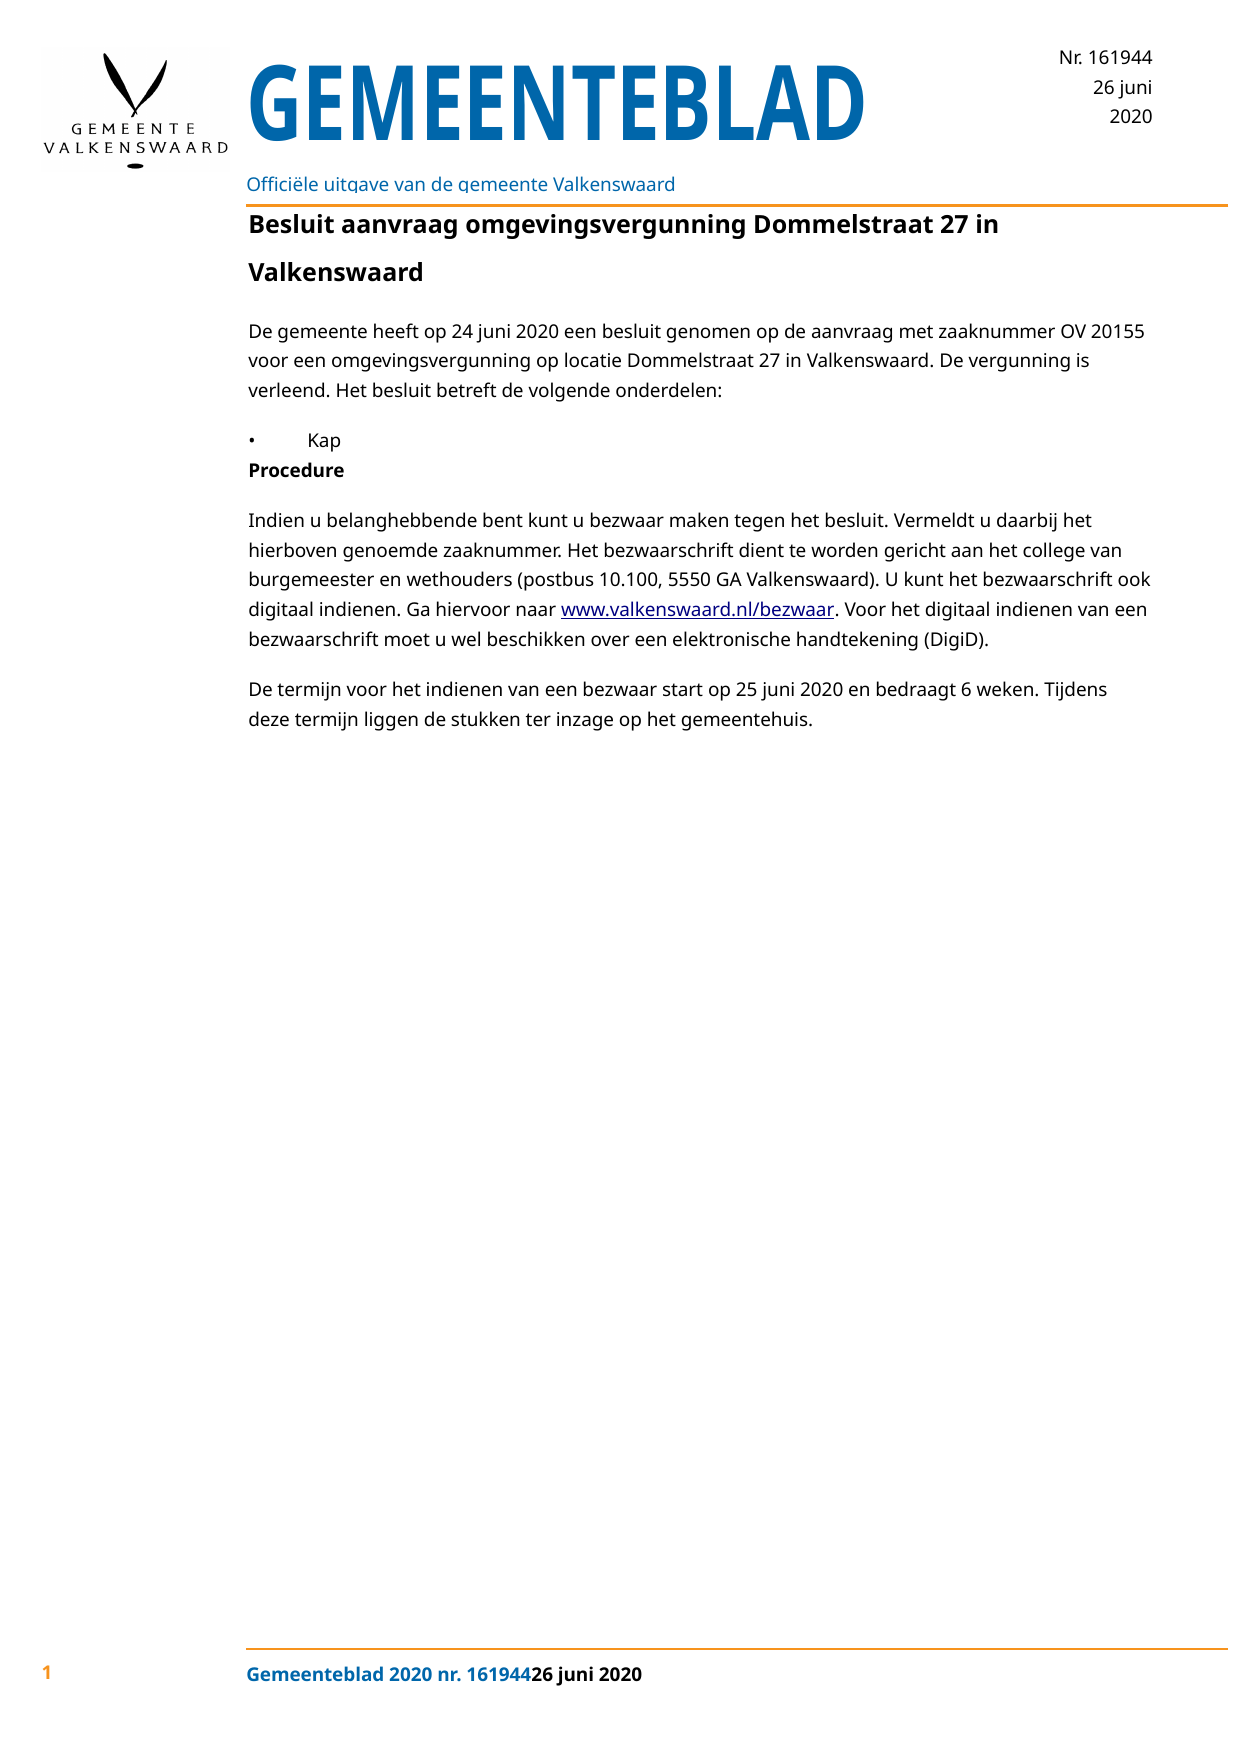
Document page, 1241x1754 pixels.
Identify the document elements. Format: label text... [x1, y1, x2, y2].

picture [41, 47, 231, 172]
list Kap [248, 427, 1152, 453]
text Indien u belanghebbende bent kunt u bezwaar maken tegen het besluit. Vermeldt u daarbij het hierboven genoemde zaaknummer. Het bezwaarschrift dient te worden gericht aan het college van burgemeester en wethouders (postbus 10.100, 5550 GA Valkenswaard). U kunt het bezwaarschrift ook digitaal indienen. Ga hiervoor naar www.valkenswaard.nl/bezwaar. Voor het digitaal indienen van een bezwaarschrift moet u wel beschikken over een elektronische handtekening (DigiD). [248, 507, 1152, 652]
text De gemeente heeft op 24 juni 2020 een besluit genomen op de aanvraag met zaaknummer OV 20155 voor een omgevingsvergunning op locatie Dommelstraat 27 in Valkenswaard. De vergunning is verleend. Het besluit betreft de volgende onderdelen: [248, 318, 1152, 403]
text De termijn voor het indienen van een bezwaar start op 25 juni 2020 en bedraagt 6 weken. Tijdens deze termijn liggen de stukken ter inzage op het gemeentehuis. [248, 676, 1152, 732]
text Procedure [248, 457, 1152, 483]
text Besluit aanvraag omgevingsvergunning Dommelstraat 27 in Valkenswaard [248, 207, 1152, 288]
